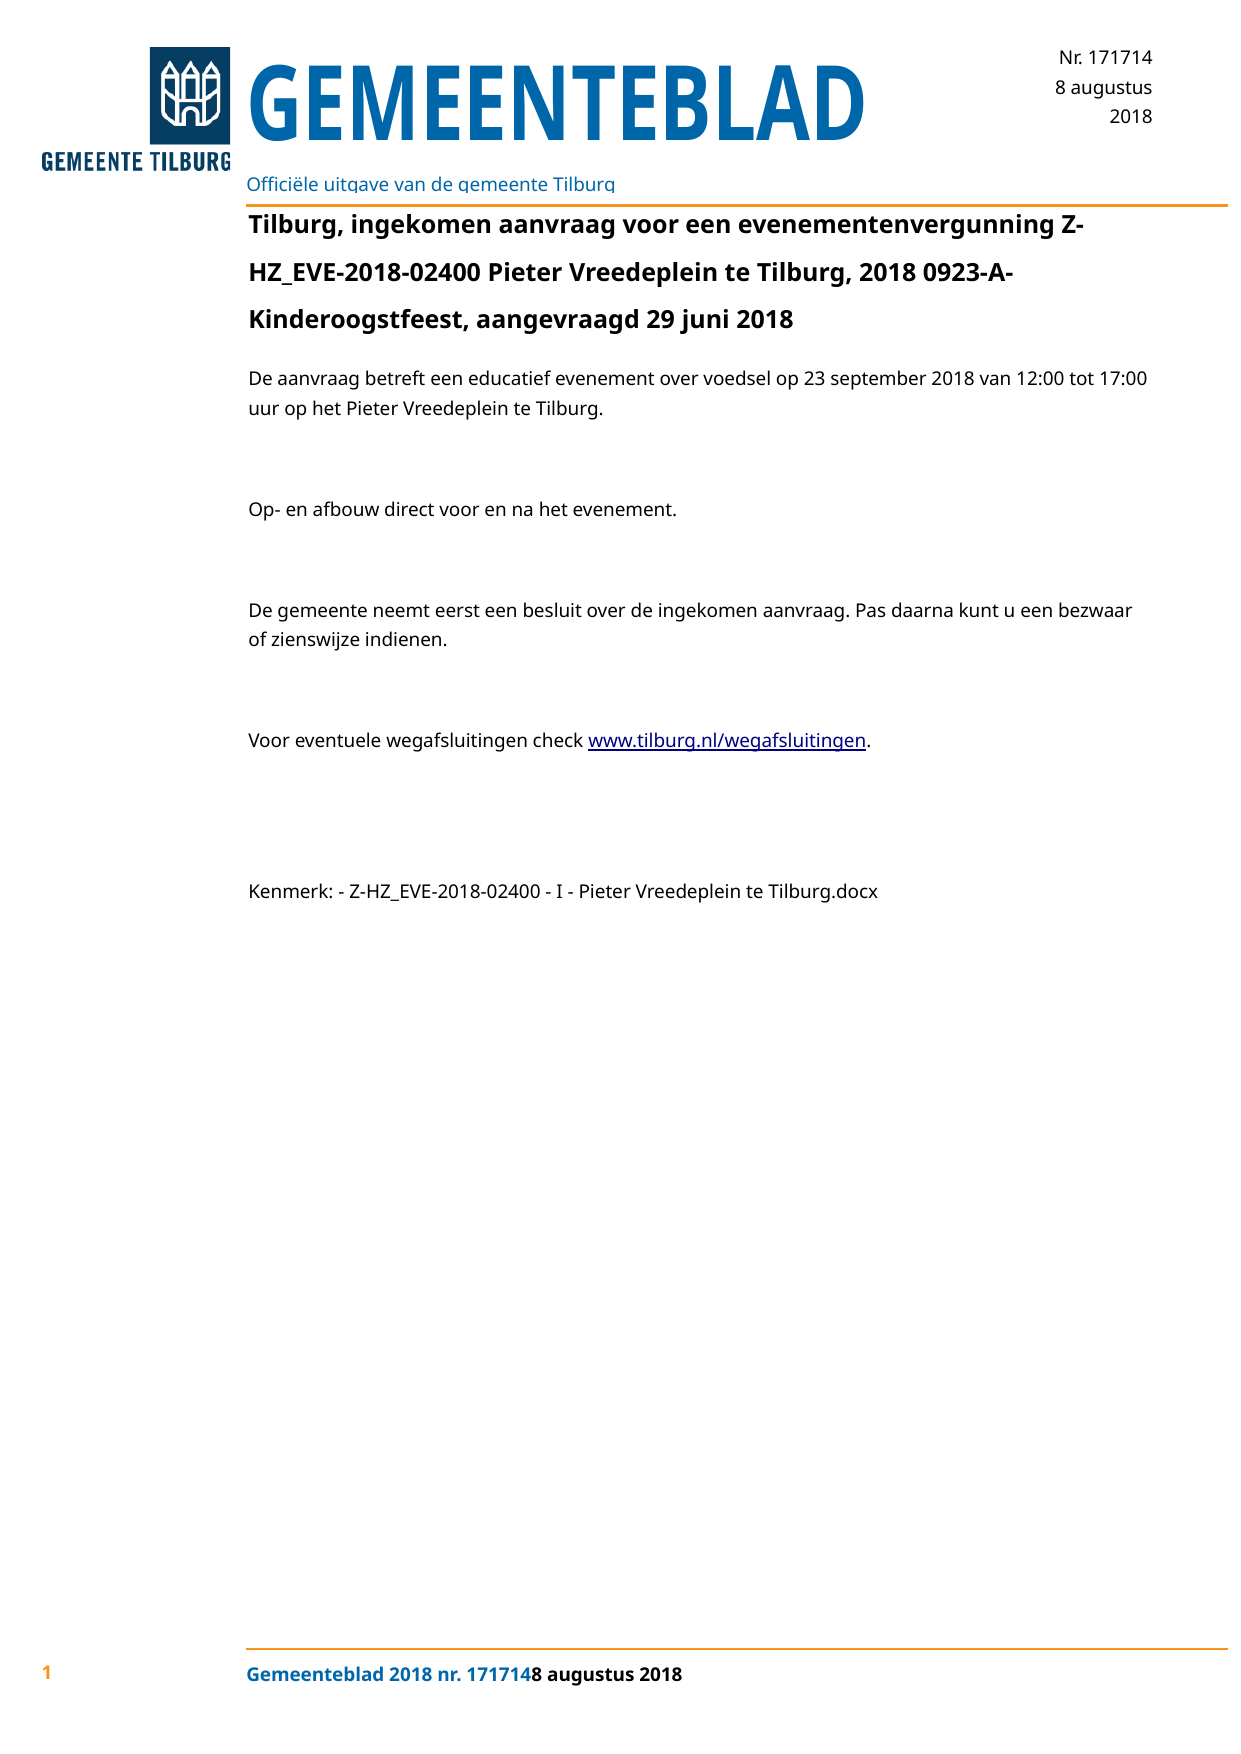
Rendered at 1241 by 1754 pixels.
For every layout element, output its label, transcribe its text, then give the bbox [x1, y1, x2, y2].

picture [41, 47, 231, 172]
text De gemeente neemt eerst een besluit over de ingekomen aanvraag. Pas daarna kunt u een bezwaar of zienswijze indienen. [248, 597, 1152, 652]
text Op- en afbouw direct voor en na het evenement. [248, 496, 1152, 522]
text Kenmerk: - Z-HZ_EVE-2018-02400 - I - Pieter Vreedeplein te Tilburg.docx [248, 878, 1152, 904]
text Tilburg, ingekomen aanvraag voor een evenementenvergunning Z-HZ_EVE-2018-02400 Pieter Vreedeplein te Tilburg, 2018 0923-A-Kinderoogstfeest, aangevraagd 29 juni 2018 [248, 207, 1152, 336]
text De aanvraag betreft een educatief evenement over voedsel op 23 september 2018 van 12:00 tot 17:00 uur op het Pieter Vreedeplein te Tilburg. [248, 366, 1152, 421]
text Voor eventuele wegafsluitingen check www.tilburg.nl/wegafsluitingen. [248, 727, 1152, 753]
